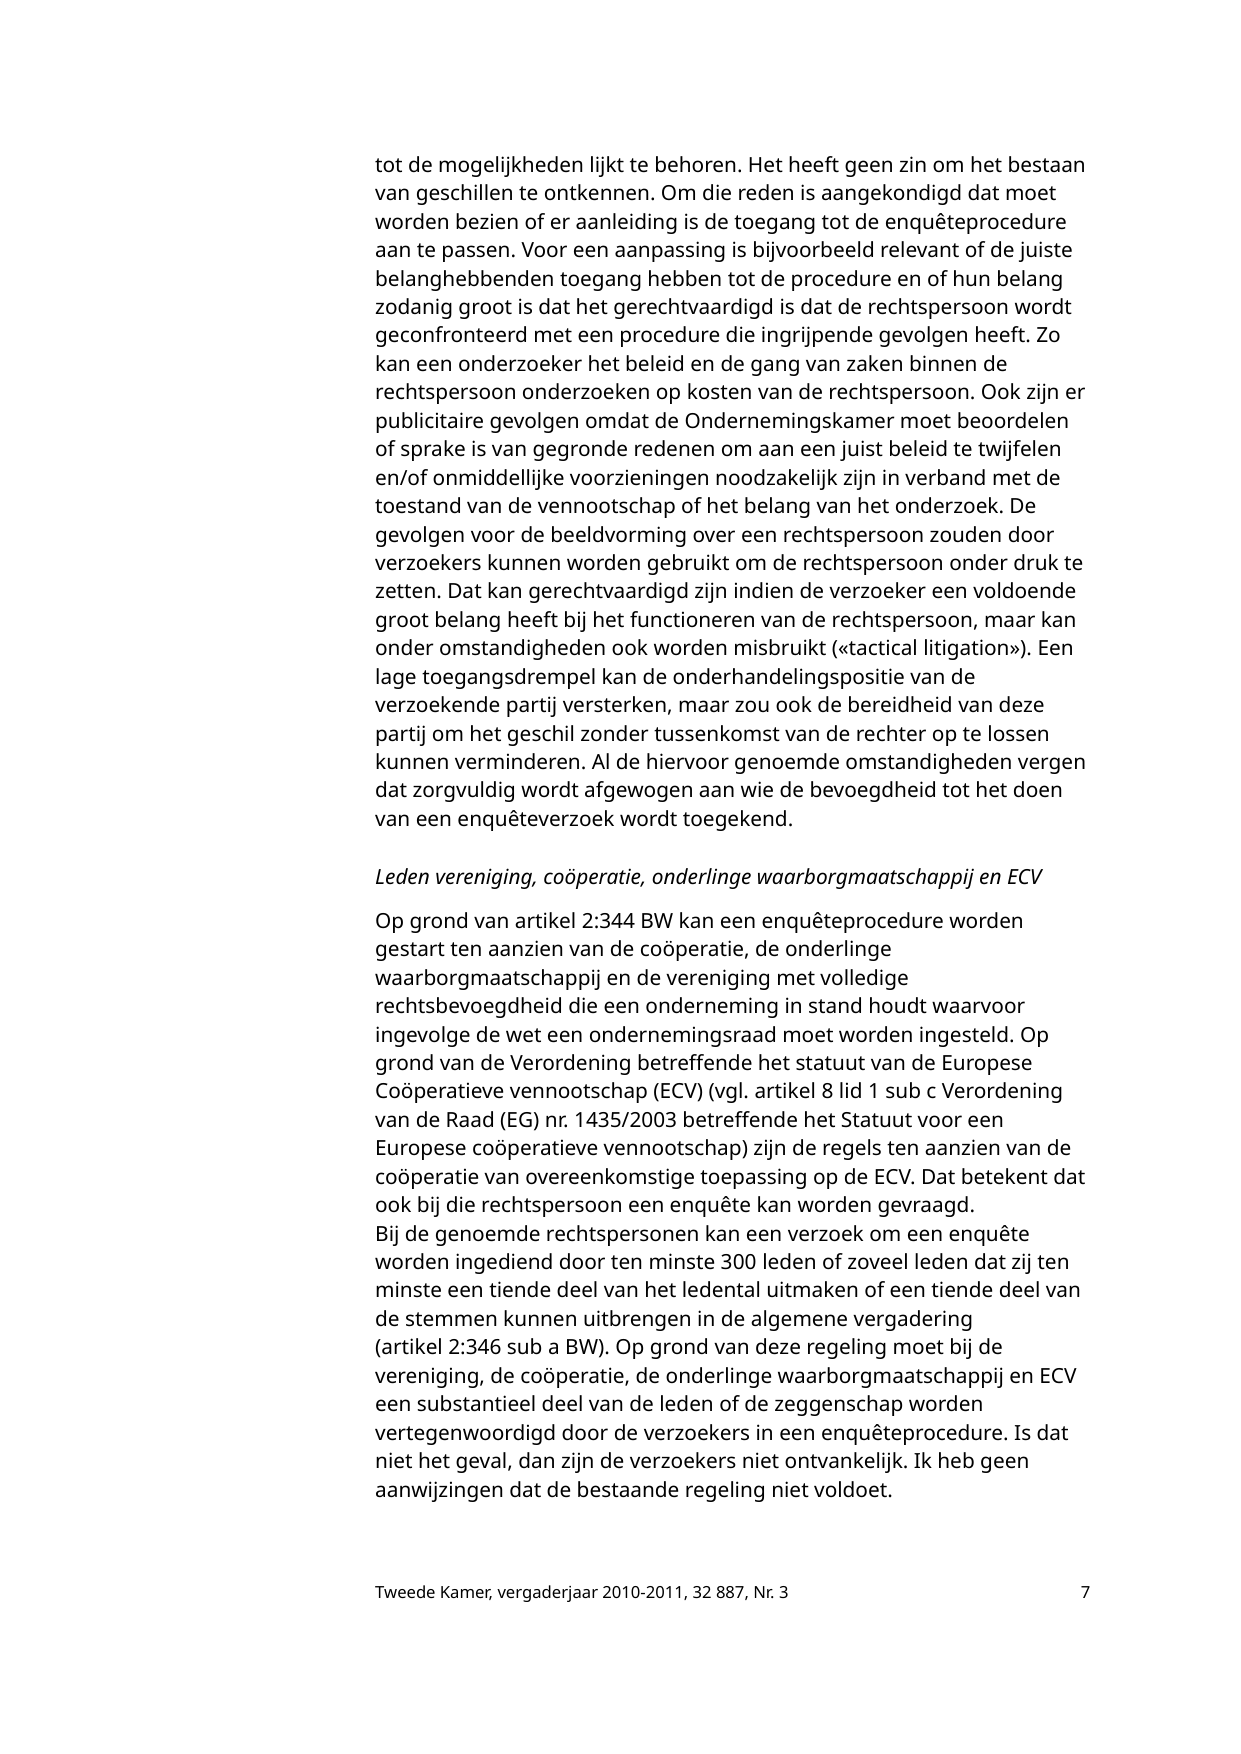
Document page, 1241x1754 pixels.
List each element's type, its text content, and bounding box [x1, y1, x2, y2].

text Leden vereniging, coöperatie, onderlinge waarborgmaatschappij en ECV [375, 862, 1090, 891]
text tot de mogelijkheden lijkt te behoren. Het heeft geen zin om het bestaan van geschillen te ontkennen. Om die reden is aangekondigd dat moet worden bezien of er aanleiding is de toegang tot de enquêteprocedure aan te passen. Voor een aanpassing is bijvoorbeeld relevant of de juiste belanghebbenden toegang hebben tot de procedure en of hun belang zodanig groot is dat het gerechtvaardigd is dat de rechtspersoon wordt geconfronteerd met een procedure die ingrijpende gevolgen heeft. Zo kan een onderzoeker het beleid en de gang van zaken binnen de rechtspersoon onderzoeken op kosten van de rechtspersoon. Ook zijn er publicitaire gevolgen omdat de Ondernemingskamer moet beoordelen of sprake is van gegronde redenen om aan een juist beleid te twijfelen en/of onmiddellijke voorzieningen noodzakelijk zijn in verband met de toestand van de vennootschap of het belang van het onderzoek. De gevolgen voor de beeldvorming over een rechtspersoon zouden door verzoekers kunnen worden gebruikt om de rechtspersoon onder druk te zetten. Dat kan gerechtvaardigd zijn indien de verzoeker een voldoende groot belang heeft bij het functioneren van de rechtspersoon, maar kan onder omstandigheden ook worden misbruikt («tactical litigation»). Een lage toegangsdrempel kan de onderhandelingspositie van de verzoekende partij versterken, maar zou ook de bereidheid van deze partij om het geschil zonder tussenkomst van de rechter op te lossen kunnen verminderen. Al de hiervoor genoemde omstandigheden vergen dat zorgvuldig wordt afgewogen aan wie de bevoegdheid tot het doen van een enquêteverzoek wordt toegekend. [375, 150, 1090, 832]
text Bij de genoemde rechtspersonen kan een verzoek om een enquête worden ingediend door ten minste 300 leden of zoveel leden dat zij ten minste een tiende deel van het ledental uitmaken of een tiende deel van de stemmen kunnen uitbrengen in de algemene vergadering (artikel 2:346 sub a BW). Op grond van deze regeling moet bij de vereniging, de coöperatie, de onderlinge waarborgmaatschappij en ECV een substantieel deel van de leden of de zeggenschap worden vertegenwoordigd door de verzoekers in een enquêteprocedure. Is dat niet het geval, dan zijn de verzoekers niet ontvankelijk. Ik heb geen aanwijzingen dat de bestaande regeling niet voldoet. [375, 1219, 1090, 1503]
text Op grond van artikel 2:344 BW kan een enquêteprocedure worden gestart ten aanzien van de coöperatie, de onderlinge waarborgmaatschappij en de vereniging met volledige rechtsbevoegdheid die een onderneming in stand houdt waarvoor ingevolge de wet een ondernemingsraad moet worden ingesteld. Op grond van de Verordening betreffende het statuut van de Europese Coöperatieve vennootschap (ECV) (vgl. artikel 8 lid 1 sub c Verordening van de Raad (EG) nr. 1435/2003 betreffende het Statuut voor een Europese coöperatieve vennootschap) zijn de regels ten aanzien van de coöperatie van overeenkomstige toepassing op de ECV. Dat betekent dat ook bij die rechtspersoon een enquête kan worden gevraagd. [375, 906, 1090, 1219]
